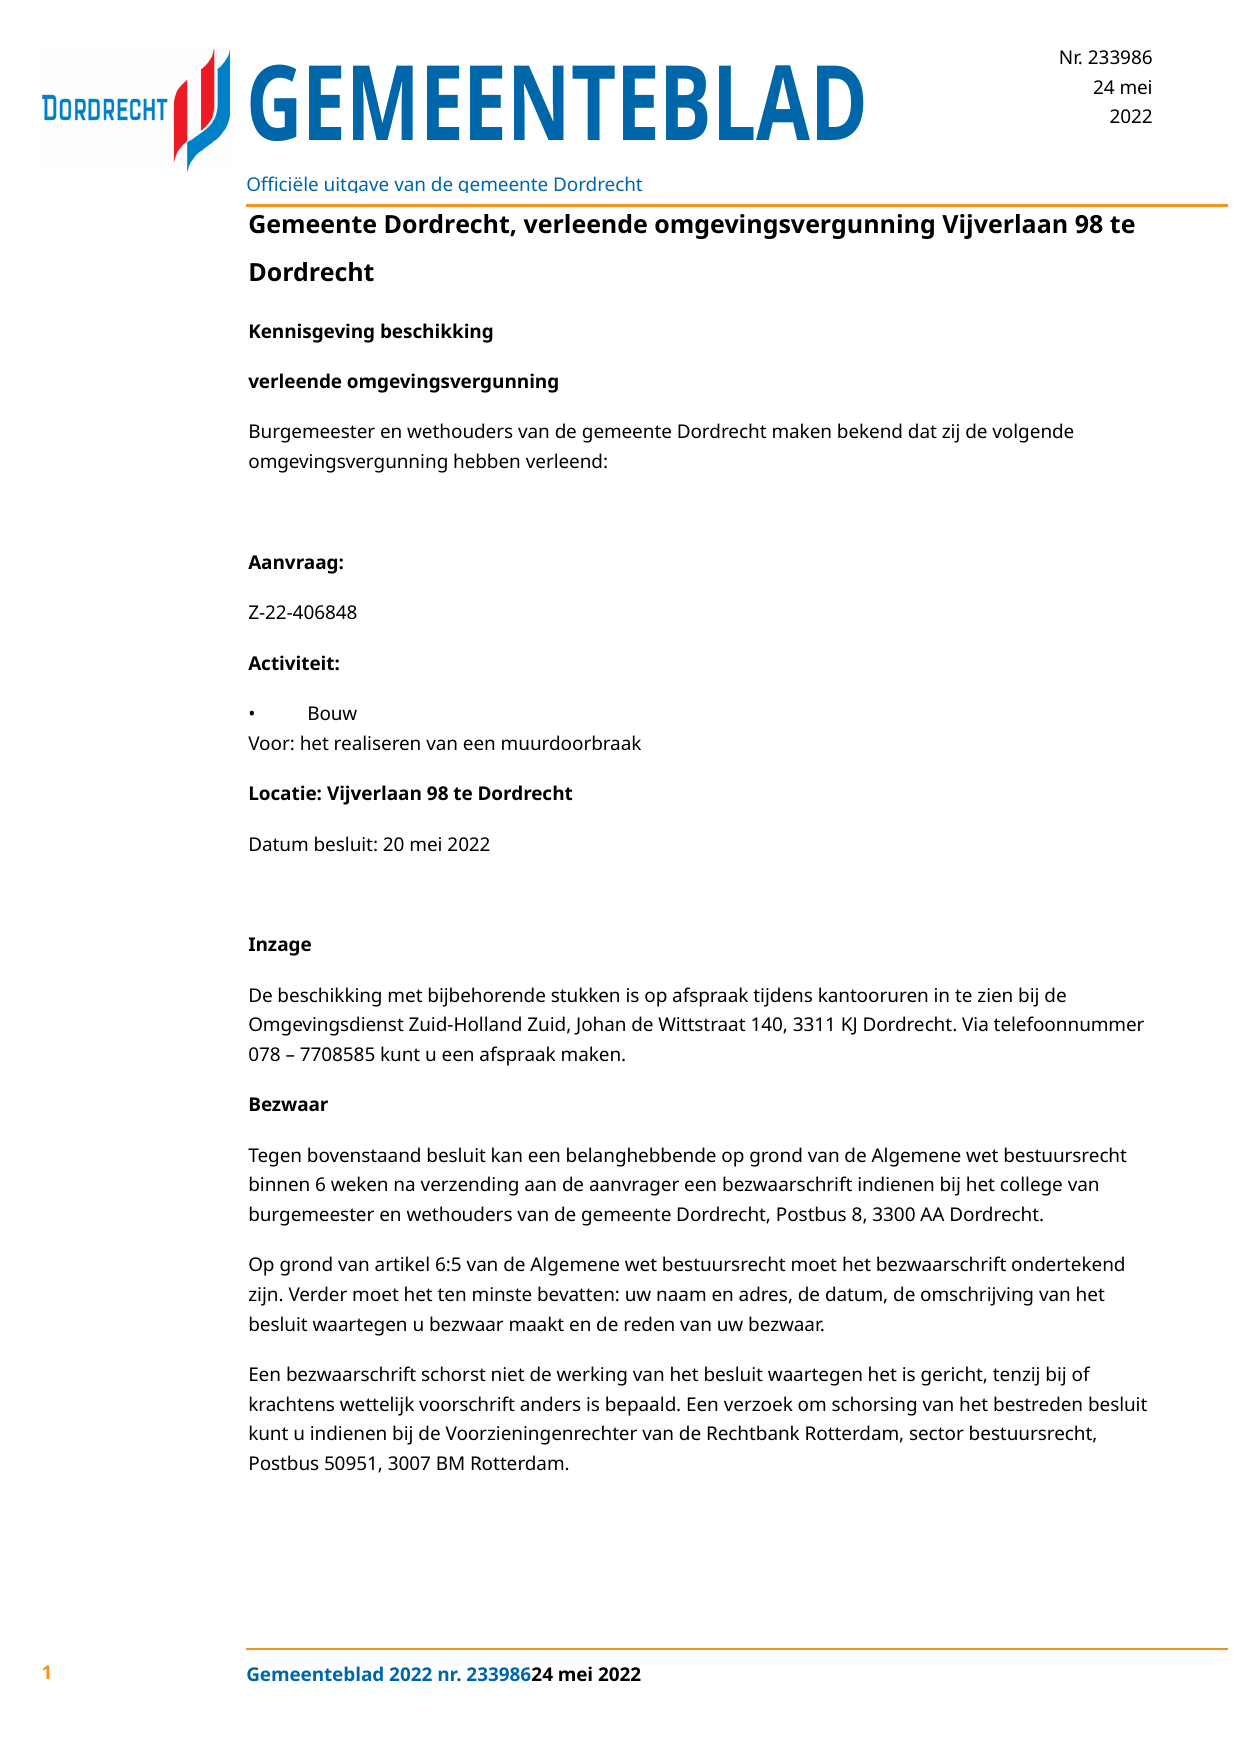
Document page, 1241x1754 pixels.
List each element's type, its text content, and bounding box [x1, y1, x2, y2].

text Een bezwaarschrift schorst niet de werking van het besluit waartegen het is gericht, tenzij bij of krachtens wettelijk voorschrift anders is bepaald. Een verzoek om schorsing van het bestreden besluit kunt u indienen bij de Voorzieningenrechter van de Rechtbank Rotterdam, sector bestuursrecht, Postbus 50951, 3007 BM Rotterdam. [248, 1361, 1152, 1476]
text Activiteit: [248, 650, 1152, 676]
text Z-22-406848 [248, 599, 1152, 625]
text Tegen bovenstaand besluit kan een belanghebbende op grond van de Algemene wet bestuursrecht binnen 6 weken na verzending aan de aanvrager een bezwaarschrift indienen bij het college van burgemeester en wethouders van de gemeente Dordrecht, Postbus 8, 3300 AA Dordrecht. [248, 1142, 1152, 1227]
text Aanvraag: [248, 549, 1152, 575]
text Burgemeester en wethouders van de gemeente Dordrecht maken bekend dat zij de volgende omgevingsvergunning hebben verleend: [248, 419, 1152, 474]
list Bouw [248, 700, 1152, 726]
text verleende omgevingsvergunning [248, 368, 1152, 394]
text Bezwaar [248, 1092, 1152, 1117]
picture [41, 47, 231, 172]
text Op grond van artikel 6:5 van de Algemene wet bestuursrecht moet het bezwaarschrift ondertekend zijn. Verder moet het ten minste bevatten: uw naam en adres, de datum, de omschrijving van het besluit waartegen u bezwaar maakt en de reden van uw bezwaar. [248, 1252, 1152, 1337]
text Inzage [248, 932, 1152, 957]
text Voor: het realiseren van een muurdoorbraak [248, 730, 1152, 756]
text Gemeente Dordrecht, verleende omgevingsvergunning Vijverlaan 98 te Dordrecht [248, 207, 1152, 288]
text Kennisgeving beschikking [248, 318, 1152, 344]
text De beschikking met bijbehorende stukken is op afspraak tijdens kantooruren in te zien bij de Omgevingsdienst Zuid-Holland Zuid, Johan de Wittstraat 140, 3311 KJ Dordrecht. Via telefoonnummer 078 – 7708585 kunt u een afspraak maken. [248, 982, 1152, 1067]
text Locatie: Vijverlaan 98 te Dordrecht [248, 780, 1152, 806]
text Datum besluit: 20 mei 2022 [248, 831, 1152, 857]
